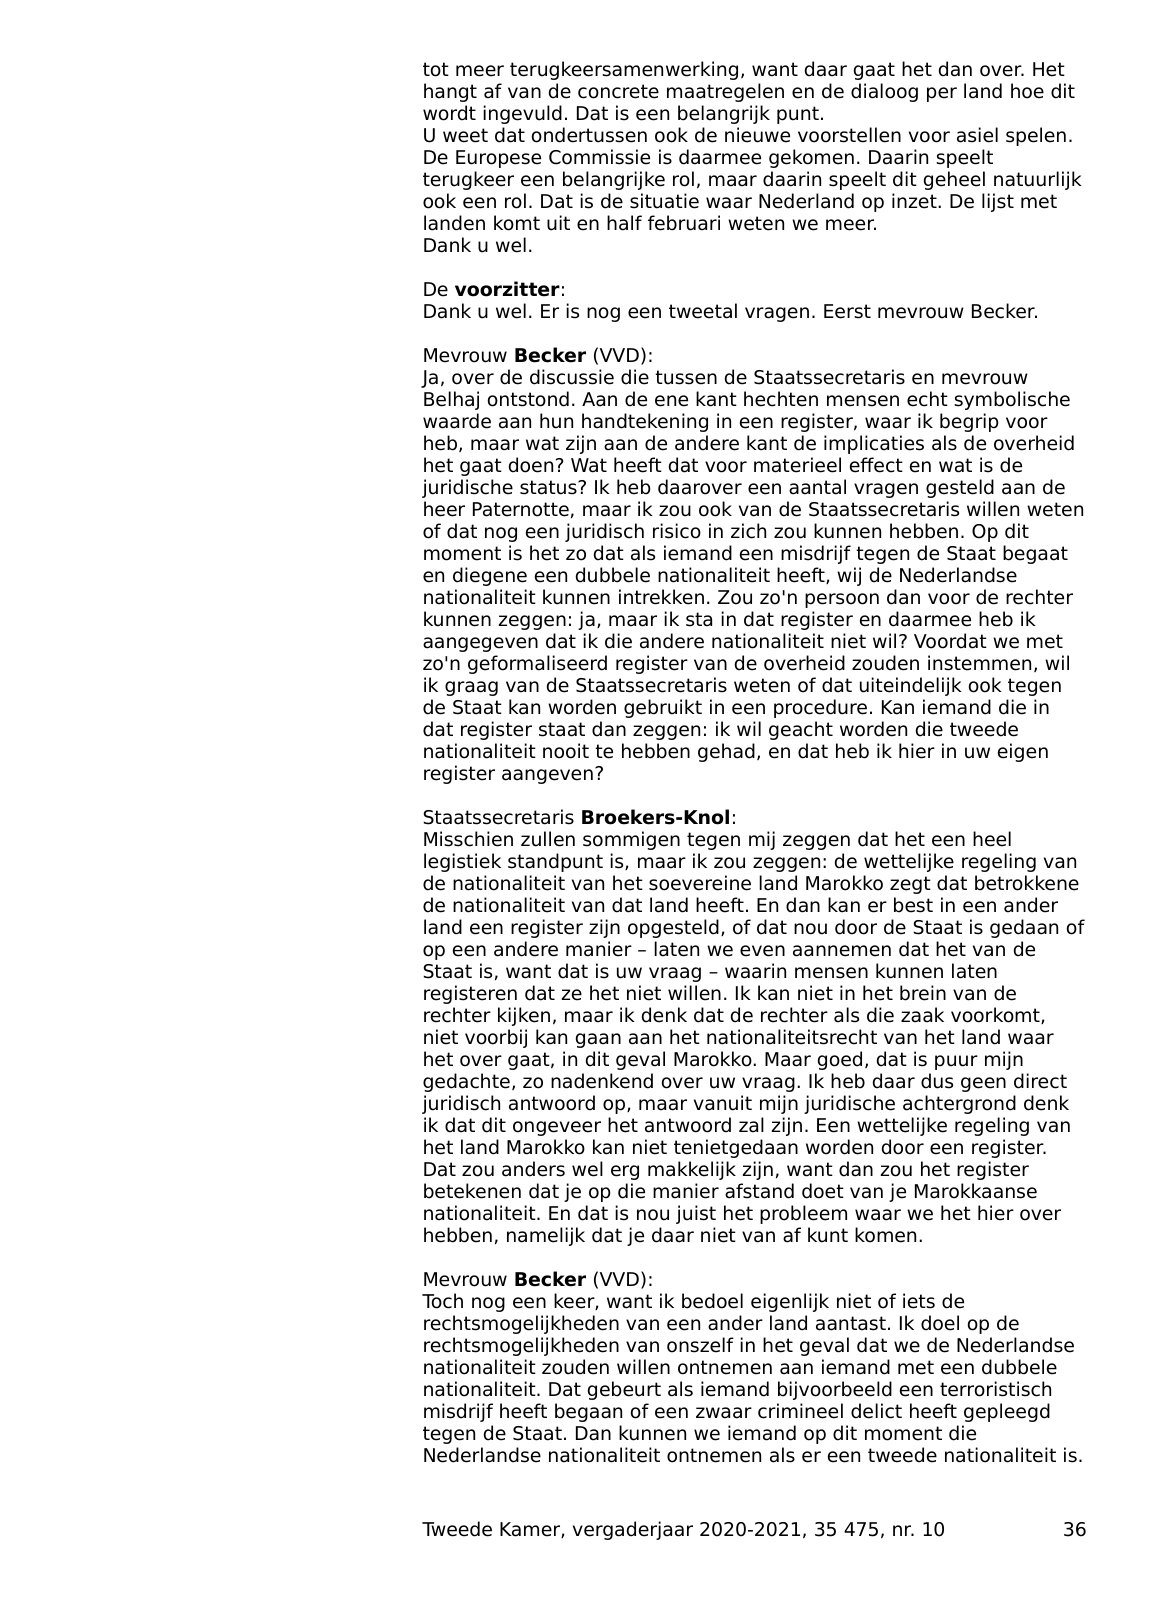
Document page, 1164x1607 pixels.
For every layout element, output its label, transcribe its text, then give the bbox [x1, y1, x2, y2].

text Mevrouw Becker (VVD): [422, 1269, 1087, 1291]
text tot meer terugkeersamenwerking, want daar gaat het dan over. Het hangt af van de concrete maatregelen en de dialoog per land hoe dit wordt ingevuld. Dat is een belangrijk punt. [422, 59, 1087, 125]
text U weet dat ondertussen ook de nieuwe voorstellen voor asiel spelen. De Europese Commissie is daarmee gekomen. Daarin speelt terugkeer een belangrijke rol, maar daarin speelt dit geheel natuurlijk ook een rol. Dat is de situatie waar Nederland op inzet. De lijst met landen komt uit en half februari weten we meer. [422, 125, 1087, 235]
text Toch nog een keer, want ik bedoel eigenlijk niet of iets de rechtsmogelijkheden van een ander land aantast. Ik doel op de rechtsmogelijkheden van onszelf in het geval dat we de Nederlandse nationaliteit zouden willen ontnemen aan iemand met een dubbele nationaliteit. Dat gebeurt als iemand bijvoorbeeld een terroristisch misdrijf heeft begaan of een zwaar crimineel delict heeft gepleegd tegen de Staat. Dan kunnen we iemand op dit moment die Nederlandse nationaliteit ontnemen als er een tweede nationaliteit is. [422, 1291, 1087, 1467]
text Ja, over de discussie die tussen de Staatssecretaris en mevrouw Belhaj ontstond. Aan de ene kant hechten mensen echt symbolische waarde aan hun handtekening in een register, waar ik begrip voor heb, maar wat zijn aan de andere kant de implicaties als de overheid het gaat doen? Wat heeft dat voor materieel effect en wat is de juridische status? Ik heb daarover een aantal vragen gesteld aan de heer Paternotte, maar ik zou ook van de Staatssecretaris willen weten of dat nog een juridisch risico in zich zou kunnen hebben. Op dit moment is het zo dat als iemand een misdrijf tegen de Staat begaat en diegene een dubbele nationaliteit heeft, wij de Nederlandse nationaliteit kunnen intrekken. Zou zo'n persoon dan voor de rechter kunnen zeggen: ja, maar ik sta in dat register en daarmee heb ik aangegeven dat ik die andere nationaliteit niet wil? Voordat we met zo'n geformaliseerd register van de overheid zouden instemmen, wil ik graag van de Staatssecretaris weten of dat uiteindelijk ook tegen de Staat kan worden gebruikt in een procedure. Kan iemand die in dat register staat dan zeggen: ik wil geacht worden die tweede nationaliteit nooit te hebben gehad, en dat heb ik hier in uw eigen register aangeven? [422, 367, 1087, 785]
text Misschien zullen sommigen tegen mij zeggen dat het een heel legistiek standpunt is, maar ik zou zeggen: de wettelijke regeling van de nationaliteit van het soevereine land Marokko zegt dat betrokkene de nationaliteit van dat land heeft. En dan kan er best in een ander land een register zijn opgesteld, of dat nou door de Staat is gedaan of op een andere manier – laten we even aannemen dat het van de Staat is, want dat is uw vraag – waarin mensen kunnen laten registeren dat ze het niet willen. Ik kan niet in het brein van de rechter kijken, maar ik denk dat de rechter als die zaak voorkomt, niet voorbij kan gaan aan het nationaliteitsrecht van het land waar het over gaat, in dit geval Marokko. Maar goed, dat is puur mijn gedachte, zo nadenkend over uw vraag. Ik heb daar dus geen direct juridisch antwoord op, maar vanuit mijn juridische achtergrond denk ik dat dit ongeveer het antwoord zal zijn. Een wettelijke regeling van het land Marokko kan niet tenietgedaan worden door een register. Dat zou anders wel erg makkelijk zijn, want dan zou het register betekenen dat je op die manier afstand doet van je Marokkaanse nationaliteit. En dat is nou juist het probleem waar we het hier over hebben, namelijk dat je daar niet van af kunt komen. [422, 829, 1087, 1247]
text Staatssecretaris Broekers-Knol: [422, 807, 1087, 829]
text De voorzitter: [422, 279, 1087, 301]
text Dank u wel. [422, 235, 1087, 257]
text Mevrouw Becker (VVD): [422, 345, 1087, 367]
text Dank u wel. Er is nog een tweetal vragen. Eerst mevrouw Becker. [422, 301, 1087, 323]
